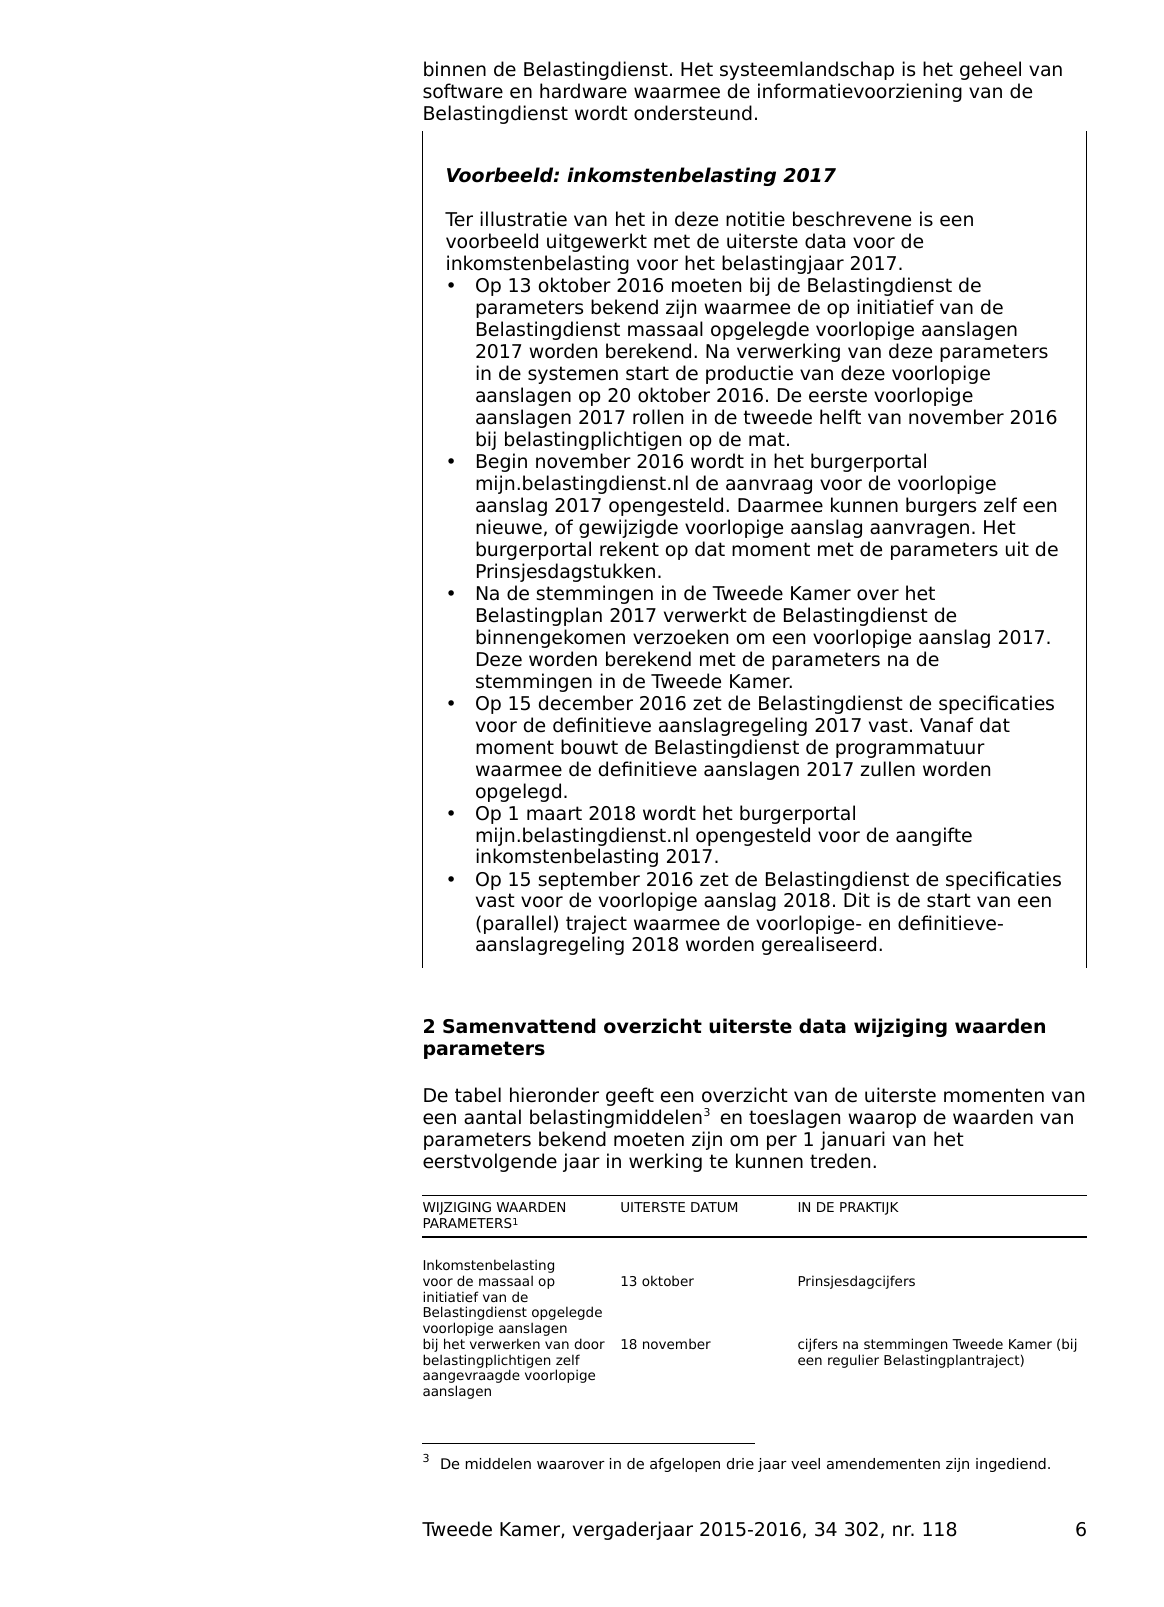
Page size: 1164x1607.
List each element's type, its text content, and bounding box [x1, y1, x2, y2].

subtitle 2 Samenvattend overzicht uiterste data wijziging waarden parameters [422, 1016, 1087, 1060]
table_cell bij het verwerken van door belastingplichtigen zelf aangevraagde voorlopige aanslagen [422, 1337, 614, 1399]
table_cell Inkomstenbelasting [422, 1258, 614, 1274]
table_cell [791, 1400, 1087, 1415]
text binnen de Belastingdienst. Het systeemlandschap is het geheel van software en hardware waarmee de informatievoorziening van de Belastingdienst wordt ondersteund. [422, 59, 1087, 125]
table_cell [791, 1258, 1087, 1274]
table_cell [614, 1400, 791, 1415]
table_cell 13 oktober [614, 1274, 791, 1337]
table_cell [791, 1238, 1087, 1258]
table_cell [422, 1238, 614, 1258]
text De tabel hieronder geeft een overzicht van de uiterste momenten van een aantal belastingmiddelen en toeslagen waarop de waarden van parameters bekend moeten zijn om per 1 januari van het eerstvolgende jaar in werking te kunnen treden. [422, 1085, 1087, 1173]
table_cell cijfers na stemmingen Tweede Kamer (bij een regulier Belastingplantraject) [791, 1337, 1087, 1399]
table_header WIJZIGING WAARDEN PARAMETERS1 [422, 1196, 614, 1236]
table_cell [422, 1400, 614, 1415]
table_cell [614, 1238, 791, 1258]
table_cell voor de massaal op initiatief van de Belastingdienst opgelegde voorlopige aanslagen [422, 1274, 614, 1337]
table_cell Prinsjesdagcijfers [791, 1274, 1087, 1337]
table_header Voorbeeld: inkomstenbelasting 2017 Ter illustratie van het in deze notitie beschrevene is een voorbeeld uitgewerkt met de uiterste data voor de inkomstenbelasting voor het belastingjaar 2017. • Op 13 oktober 2016 moeten bij de Belastingdienst de parameters bekend zijn waarmee de op initiatief van de Belastingdienst massaal opgelegde voorlopige aanslagen 2017 worden berekend. Na verwerking van deze parameters in de systemen start de productie van deze voorlopige aanslagen op 20 oktober 2016. De eerste voorlopige aanslagen 2017 rollen in de tweede helft van november 2016 bij belastingplichtigen op de mat. • Begin november 2016 wordt in het burgerportal mijn.belastingdienst.nl de aanvraag voor de voorlopige aanslag 2017 opengesteld. Daarmee kunnen burgers zelf een nieuwe, of gewijzigde voorlopige aanslag aanvragen. Het burgerportal rekent op dat moment met de parameters uit de Prinsjesdagstukken. • Na de stemmingen in de Tweede Kamer over het Belastingplan 2017 verwerkt de Belastingdienst de binnengekomen verzoeken om een voorlopige aanslag 2017. Deze worden berekend met de parameters na de stemmingen in de Tweede Kamer. • Op 15 december 2016 zet de Belastingdienst de specificaties voor de definitieve aanslagregeling 2017 vast. Vanaf dat moment bouwt de Belastingdienst de programmatuur waarmee de definitieve aanslagen 2017 zullen worden opgelegd. • Op 1 maart 2018 wordt het burgerportal mijn.belastingdienst.nl opengesteld voor de aangifte inkomstenbelasting 2017. • Op 15 september 2016 zet de Belastingdienst de specificaties vast voor de voorlopige aanslag 2018. Dit is de start van een (parallel) traject waarmee de voorlopige- en definitieve-aanslagregeling 2018 worden gerealiseerd. [423, 131, 1086, 968]
text De middelen waarover in de afgelopen drie jaar veel amendementen zijn ingediend. [422, 1452, 1087, 1474]
table_cell [614, 1258, 791, 1274]
table_header IN DE PRAKTIJK [791, 1196, 1087, 1236]
table_cell 18 november [614, 1337, 791, 1399]
table_header UITERSTE DATUM [614, 1196, 791, 1236]
